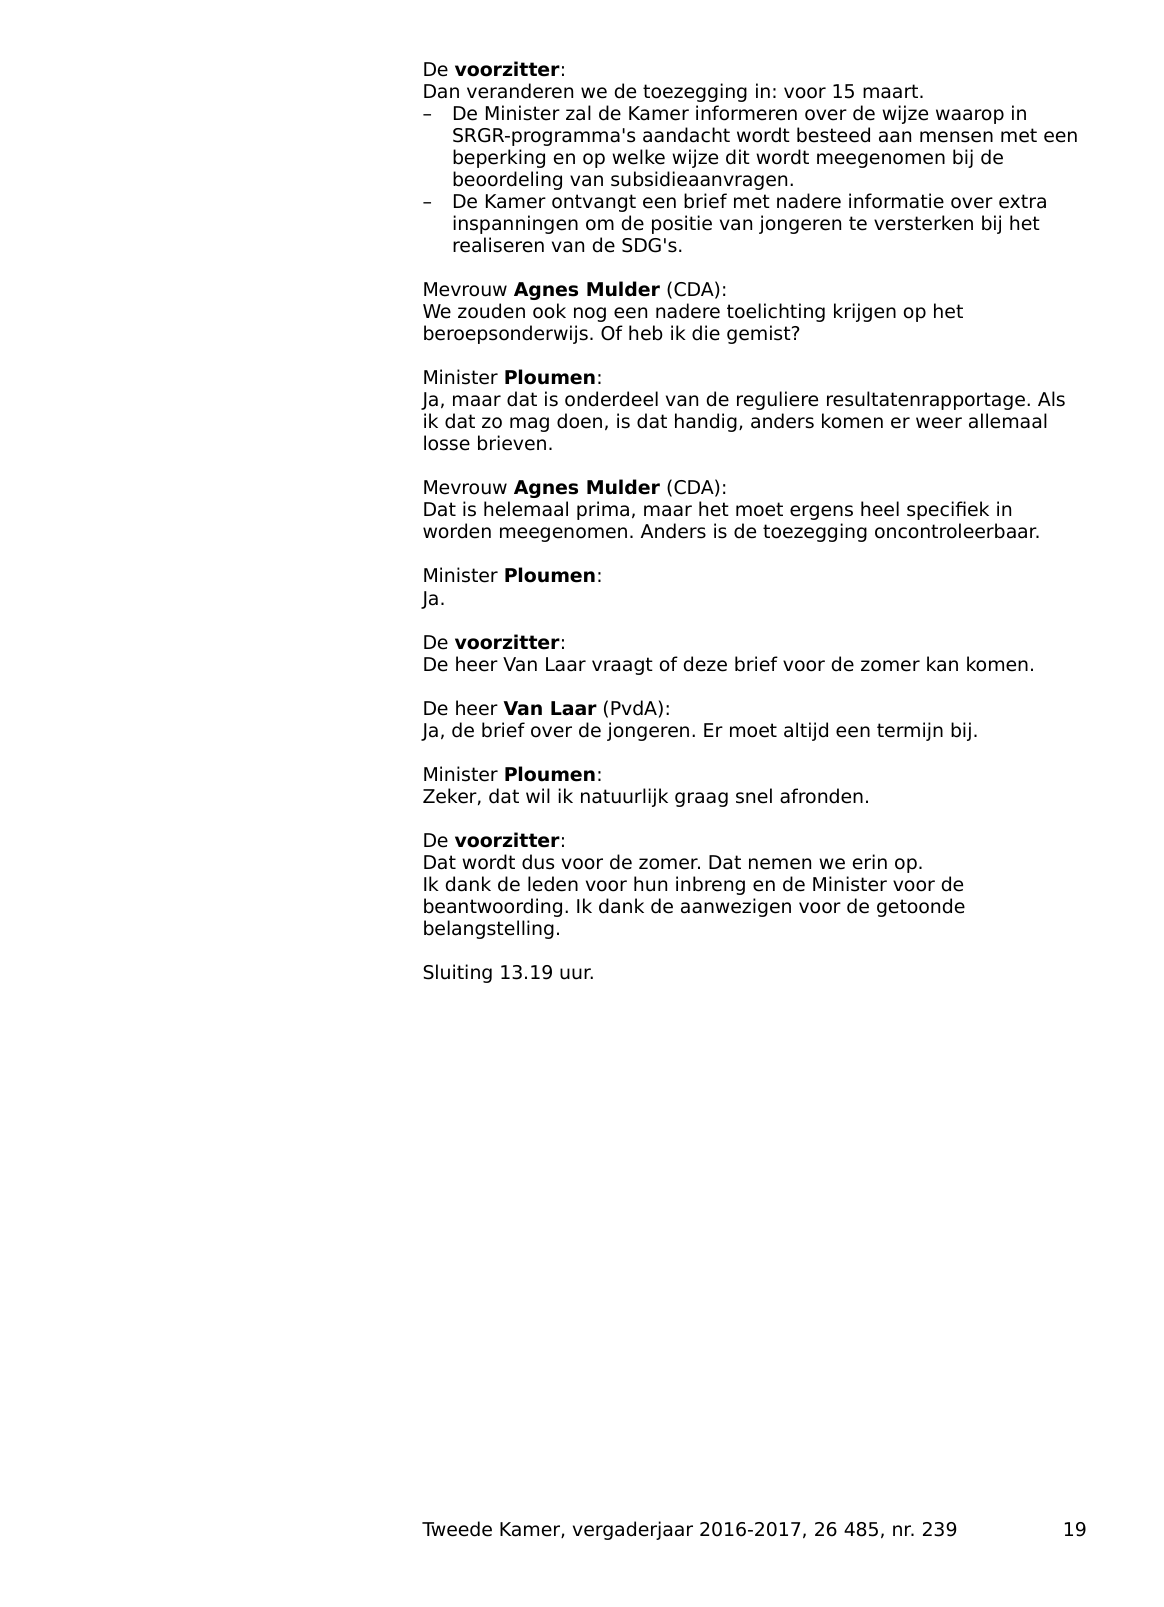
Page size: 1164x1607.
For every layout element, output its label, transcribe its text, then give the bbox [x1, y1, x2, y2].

text Mevrouw Agnes Mulder (CDA): [422, 279, 1087, 301]
text Zeker, dat wil ik natuurlijk graag snel afronden. [422, 786, 1087, 808]
text Minister Ploumen: [422, 367, 1087, 389]
text Dat is helemaal prima, maar het moet ergens heel specifiek in worden meegenomen. Anders is de toezegging oncontroleerbaar. [422, 499, 1087, 543]
text Ja, de brief over de jongeren. Er moet altijd een termijn bij. [422, 720, 1087, 742]
text Mevrouw Agnes Mulder (CDA): [422, 477, 1087, 499]
text Dan veranderen we de toezegging in: voor 15 maart. [422, 81, 1087, 103]
text Ja, maar dat is onderdeel van de reguliere resultatenrapportage. Als ik dat zo mag doen, is dat handig, anders komen er weer allemaal losse brieven. [422, 389, 1087, 455]
text – De Minister zal de Kamer informeren over de wijze waarop in SRGR-programma's aandacht wordt besteed aan mensen met een beperking en op welke wijze dit wordt meegenomen bij de beoordeling van subsidieaanvragen. [422, 103, 1087, 191]
text De heer Van Laar (PvdA): [422, 698, 1087, 720]
text Sluiting 13.19 uur. [422, 962, 1087, 984]
text Ja. [422, 587, 1087, 609]
text We zouden ook nog een nadere toelichting krijgen op het beroepsonderwijs. Of heb ik die gemist? [422, 301, 1087, 345]
text Minister Ploumen: [422, 565, 1087, 587]
text De heer Van Laar vraagt of deze brief voor de zomer kan komen. [422, 653, 1087, 676]
text De voorzitter: [422, 830, 1087, 852]
text De voorzitter: [422, 59, 1087, 81]
text – De Kamer ontvangt een brief met nadere informatie over extra inspanningen om de positie van jongeren te versterken bij het realiseren van de SDG's. [422, 191, 1087, 257]
text Dat wordt dus voor de zomer. Dat nemen we erin op. [422, 852, 1087, 874]
text De voorzitter: [422, 632, 1087, 653]
text Ik dank de leden voor hun inbreng en de Minister voor de beantwoording. Ik dank de aanwezigen voor de getoonde belangstelling. [422, 874, 1087, 940]
text Minister Ploumen: [422, 764, 1087, 786]
